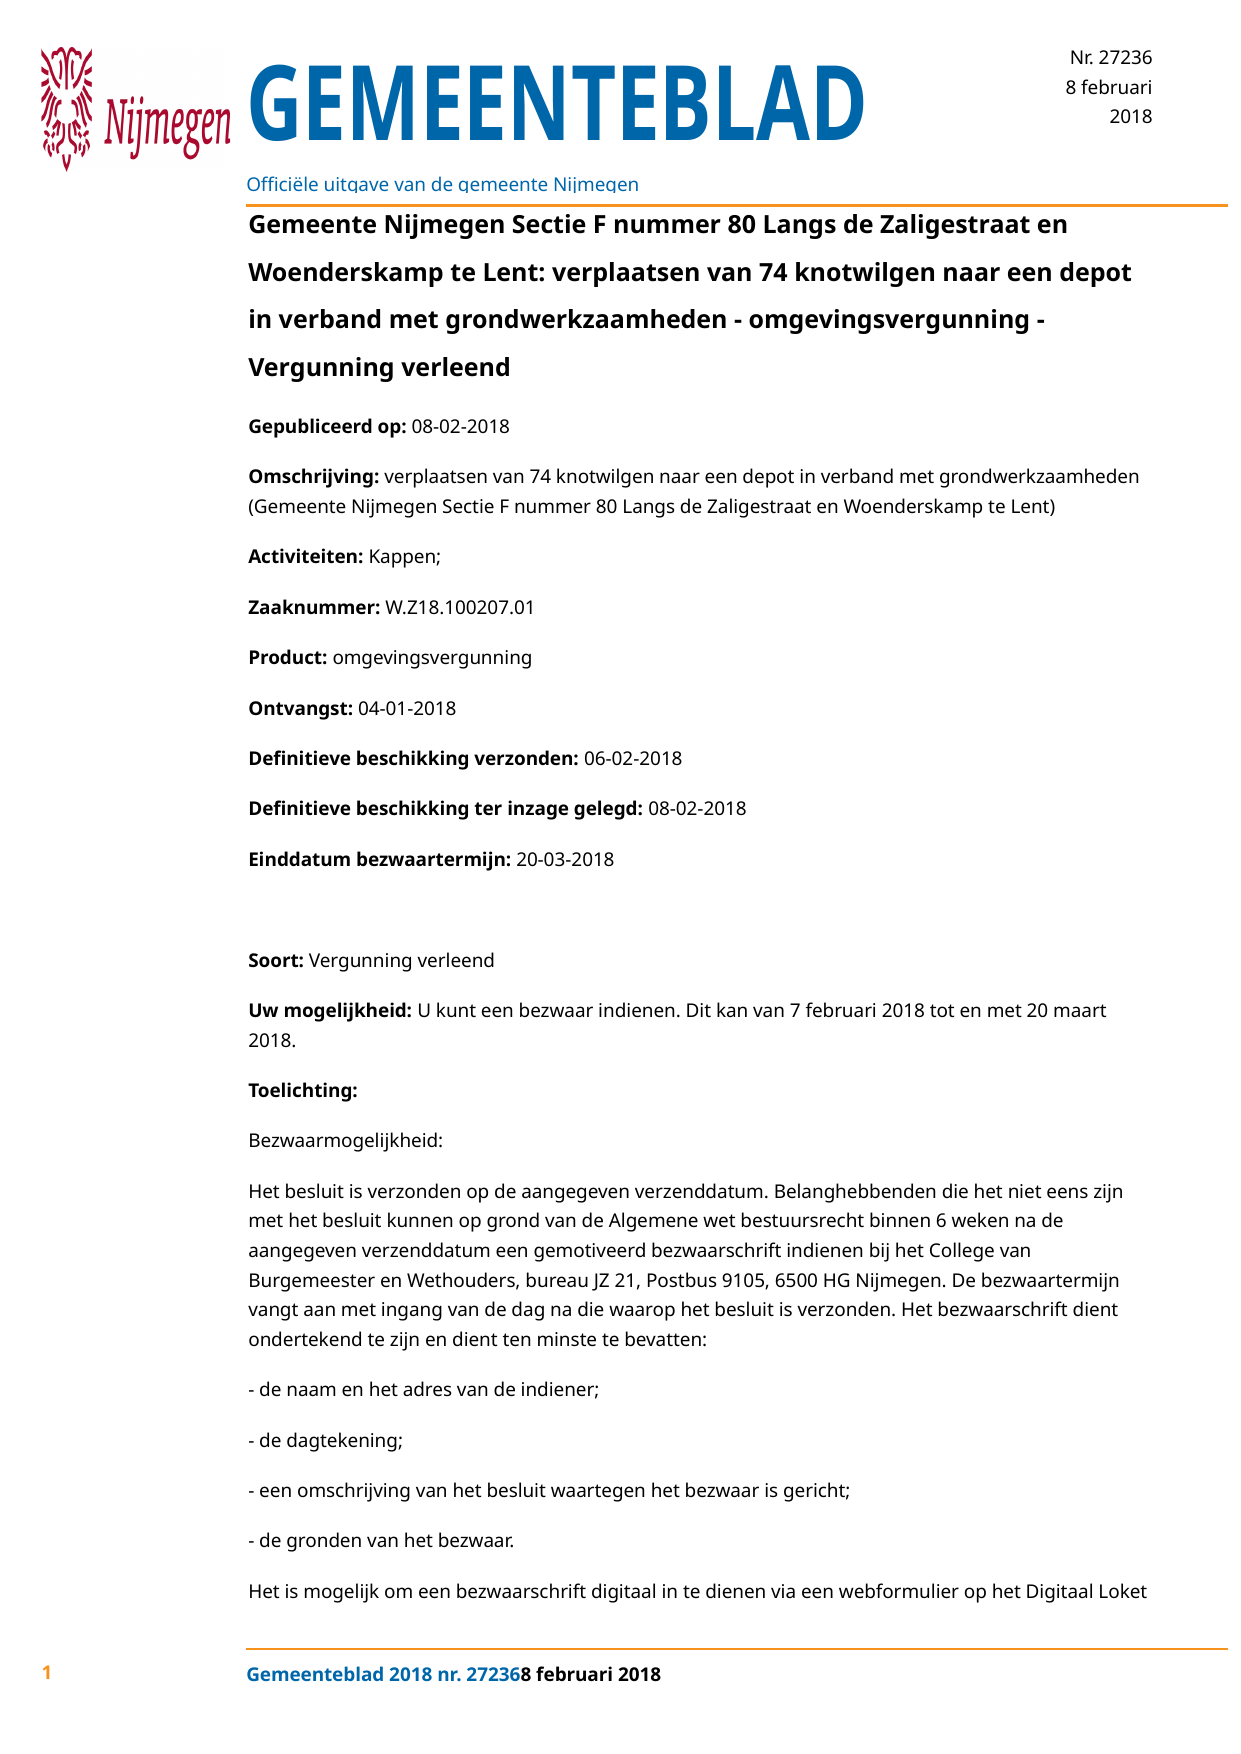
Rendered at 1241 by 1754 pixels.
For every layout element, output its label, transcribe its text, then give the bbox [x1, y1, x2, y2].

text Toelichting: [248, 1077, 1152, 1103]
text - de naam en het adres van de indiener; [248, 1376, 1152, 1402]
text Soort: Vergunning verleend [248, 947, 1152, 973]
text Ontvangst: 04-01-2018 [248, 695, 1152, 721]
text Het is mogelijk om een bezwaarschrift digitaal in te dienen via een webformulier op het Digitaal Loket [248, 1578, 1152, 1604]
text Einddatum bezwaartermijn: 20-03-2018 [248, 846, 1152, 872]
text - de dagtekening; [248, 1427, 1152, 1453]
text Definitieve beschikking ter inzage gelegd: 08-02-2018 [248, 796, 1152, 821]
picture [41, 47, 231, 172]
text Omschrijving: verplaatsen van 74 knotwilgen naar een depot in verband met grondwerkzaamheden (Gemeente Nijmegen Sectie F nummer 80 Langs de Zaligestraat en Woenderskamp te Lent) [248, 463, 1152, 519]
text - de gronden van het bezwaar. [248, 1528, 1152, 1553]
text Gepubliceerd op: 08-02-2018 [248, 413, 1152, 439]
text Bezwaarmogelijkheid: [248, 1128, 1152, 1153]
text Zaaknummer: W.Z18.100207.01 [248, 594, 1152, 620]
text Product: omgevingsvergunning [248, 644, 1152, 670]
text - een omschrijving van het besluit waartegen het bezwaar is gericht; [248, 1477, 1152, 1503]
text Uw mogelijkheid: U kunt een bezwaar indienen. Dit kan van 7 februari 2018 tot en met 20 maart 2018. [248, 997, 1152, 1053]
text Definitieve beschikking verzonden: 06-02-2018 [248, 745, 1152, 771]
text Activiteiten: Kappen; [248, 543, 1152, 569]
text Gemeente Nijmegen Sectie F nummer 80 Langs de Zaligestraat en Woenderskamp te Lent: verplaatsen van 74 knotwilgen naar een depot in verband met grondwerkzaamheden - omgevingsvergunning - Vergunning verleend [248, 207, 1152, 384]
text Het besluit is verzonden op de aangegeven verzenddatum. Belanghebbenden die het niet eens zijn met het besluit kunnen op grond van de Algemene wet bestuursrecht binnen 6 weken na de aangegeven verzenddatum een gemotiveerd bezwaarschrift indienen bij het College van Burgemeester en Wethouders, bureau JZ 21, Postbus 9105, 6500 HG Nijmegen. De bezwaartermijn vangt aan met ingang van de dag na die waarop het besluit is verzonden. Het bezwaarschrift dient ondertekend te zijn en dient ten minste te bevatten: [248, 1178, 1152, 1352]
